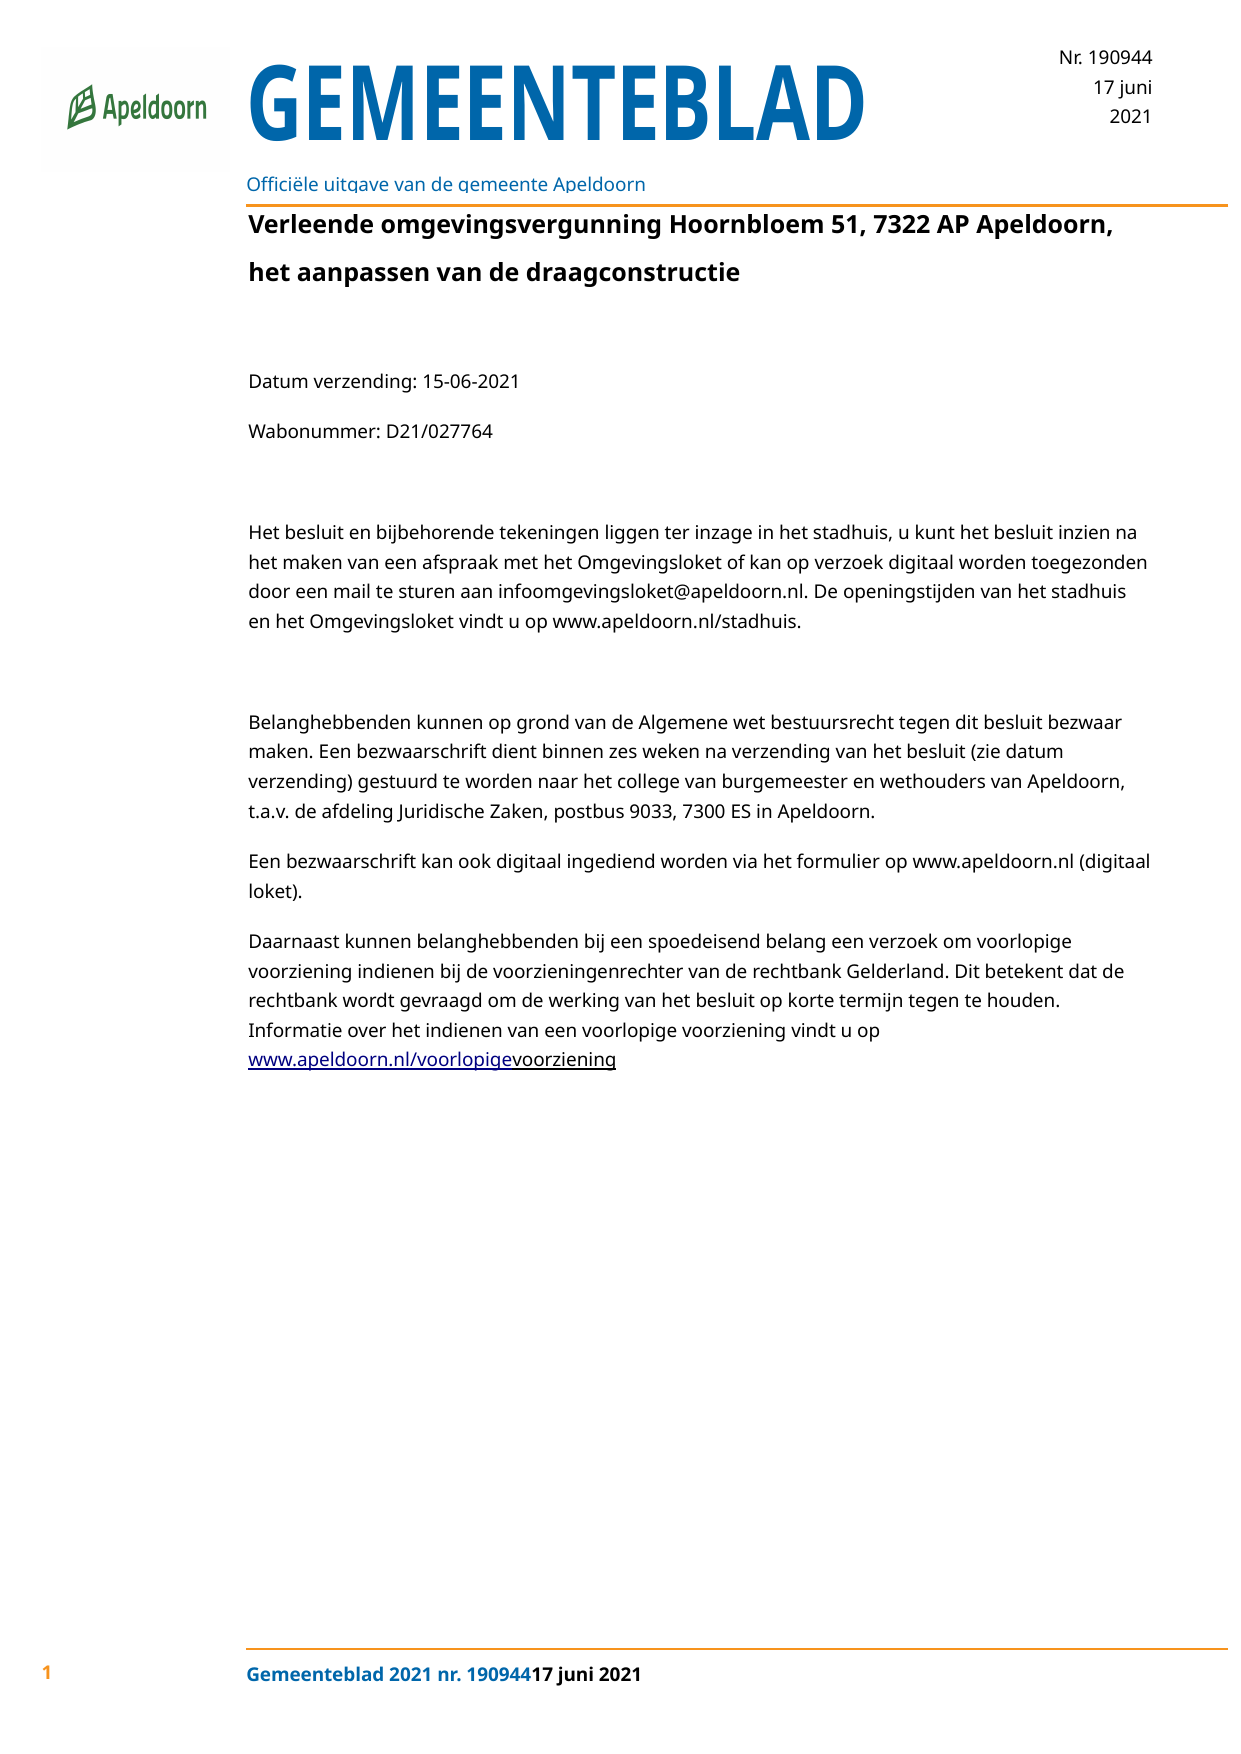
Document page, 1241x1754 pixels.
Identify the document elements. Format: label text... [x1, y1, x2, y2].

text Daarnaast kunnen belanghebbenden bij een spoedeisend belang een verzoek om voorlopige voorziening indienen bij de voorzieningenrechter van de rechtbank Gelderland. Dit betekent dat de rechtbank wordt gevraagd om de werking van het besluit op korte termijn tegen te houden. Informatie over het indienen van een voorlopige voorziening vindt u op www.apeldoorn.nl/voorlopigevoorziening [248, 928, 1152, 1072]
text Datum verzending: 15-06-2021 [248, 368, 1152, 394]
text Belanghebbenden kunnen op grond van de Algemene wet bestuursrecht tegen dit besluit bezwaar maken. Een bezwaarschrift dient binnen zes weken na verzending van het besluit (zie datum verzending) gestuurd te worden naar het college van burgemeester en wethouders van Apeldoorn, t.a.v. de afdeling Juridische Zaken, postbus 9033, 7300 ES in Apeldoorn. [248, 709, 1152, 824]
text Een bezwaarschrift kan ook digitaal ingediend worden via het formulier op www.apeldoorn.nl (digitaal loket). [248, 848, 1152, 904]
text Wabonummer: D21/027764 [248, 419, 1152, 444]
text Het besluit en bijbehorende tekeningen liggen ter inzage in het stadhuis, u kunt het besluit inzien na het maken van een afspraak met het Omgevingsloket of kan op verzoek digitaal worden toegezonden door een mail te sturen aan infoomgevingsloket@apeldoorn.nl. De openingstijden van het stadhuis en het Omgevingsloket vindt u op www.apeldoorn.nl/stadhuis. [248, 519, 1152, 634]
text Verleende omgevingsvergunning Hoornbloem 51, 7322 AP Apeldoorn, het aanpassen van de draagconstructie [248, 207, 1152, 288]
picture [41, 47, 231, 172]
